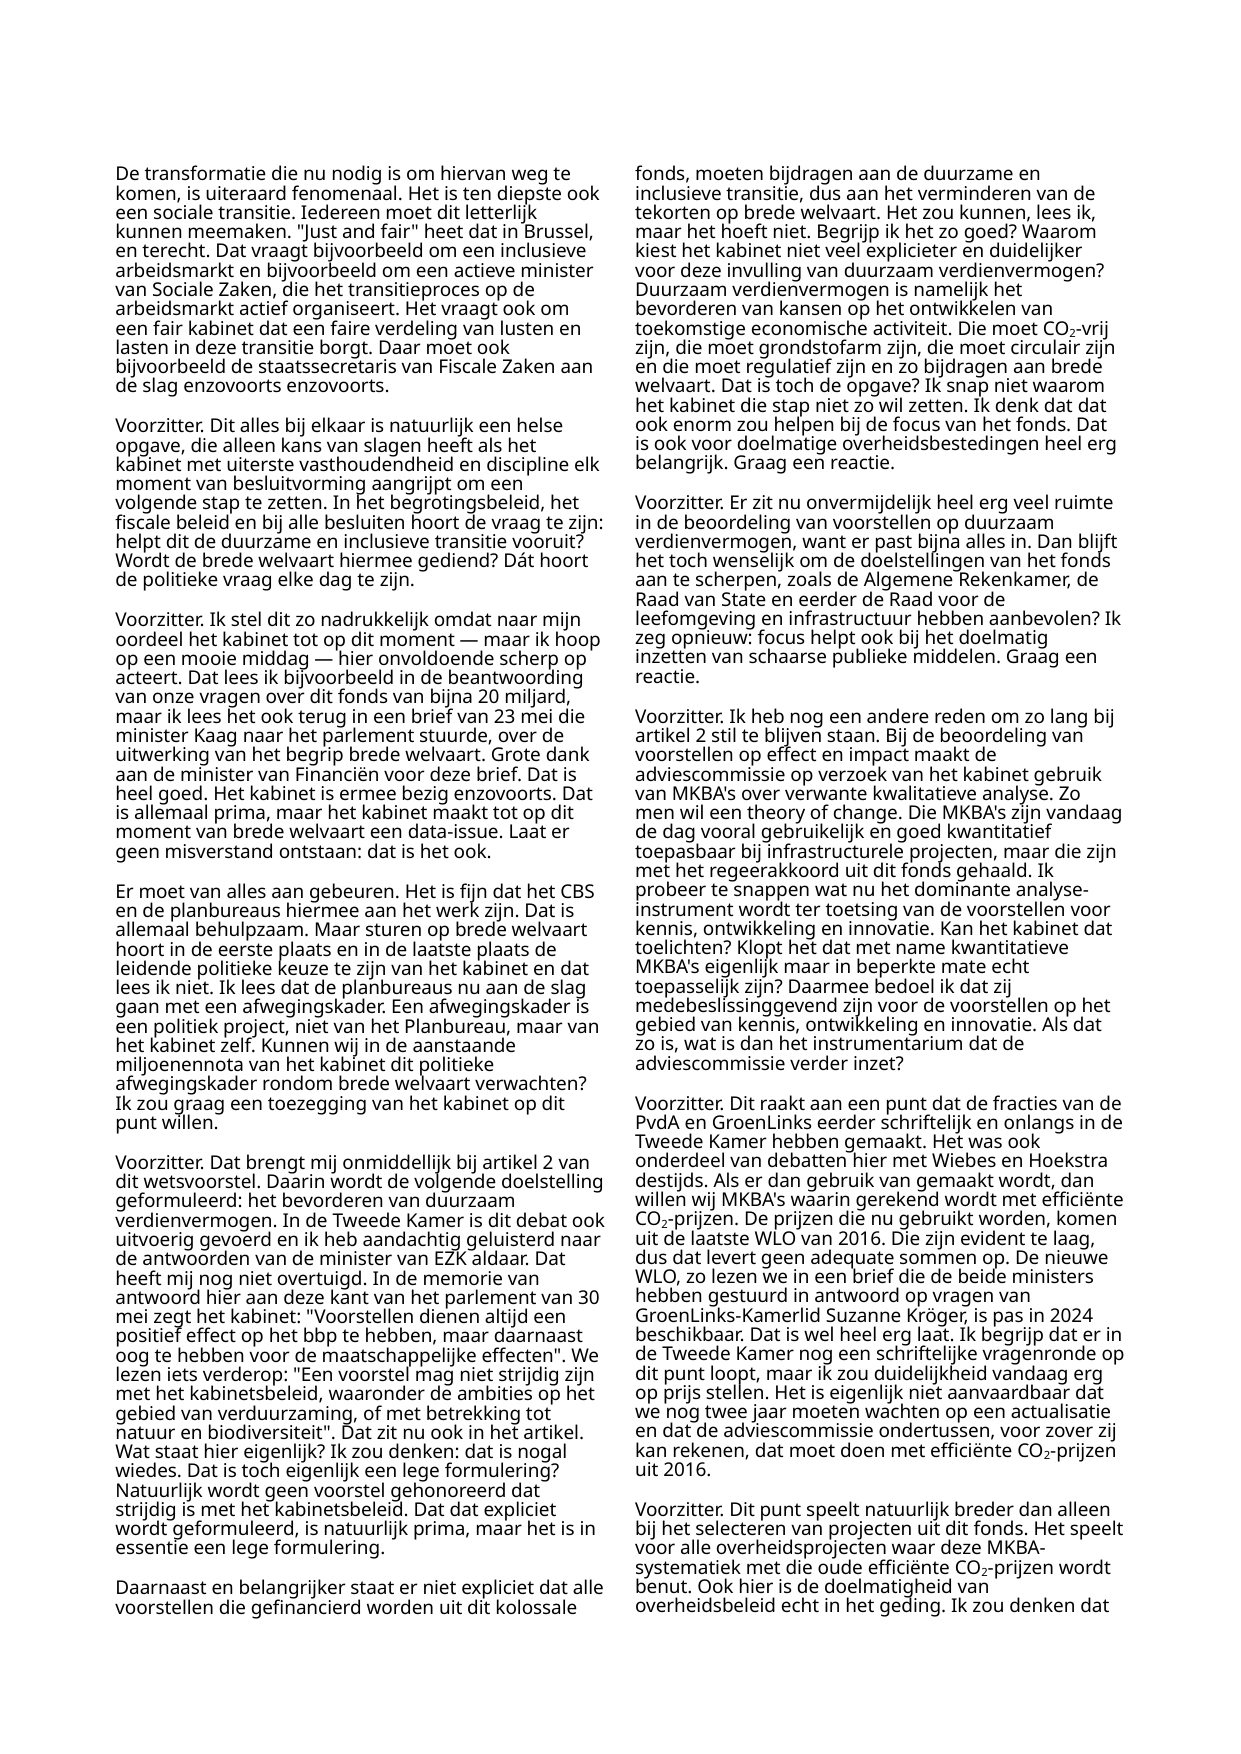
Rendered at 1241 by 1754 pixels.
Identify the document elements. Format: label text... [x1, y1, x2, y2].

text Voorzitter. Dit raakt aan een punt dat de fracties van de PvdA en GroenLinks eerder schriftelijk en onlangs in de Tweede Kamer hebben gemaakt. Het was ook onderdeel van debatten hier met Wiebes en Hoekstra destijds. Als er dan gebruik van gemaakt wordt, dan willen wij MKBA's waarin gerekend wordt met efficiënte CO2-prijzen. De prijzen die nu gebruikt worden, komen uit de laatste WLO van 2016. Die zijn evident te laag, dus dat levert geen adequate sommen op. De nieuwe WLO, zo lezen we in een brief die de beide ministers hebben gestuurd in antwoord op vragen van GroenLinks-Kamerlid Suzanne Kröger, is pas in 2024 beschikbaar. Dat is wel heel erg laat. Ik begrijp dat er in de Tweede Kamer nog een schriftelijke vragenronde op dit punt loopt, maar ik zou duidelijkheid vandaag erg op prijs stellen. Het is eigenlijk niet aanvaardbaar dat we nog twee jaar moeten wachten op een actualisatie en dat de adviescommissie ondertussen, voor zover zij kan rekenen, dat moet doen met efficiënte CO2-prijzen uit 2016. [635, 1095, 1125, 1480]
text De transformatie die nu nodig is om hiervan weg te komen, is uiteraard fenomenaal. Het is ten diepste ook een sociale transitie. Iedereen moet dit letterlijk kunnen meemaken. "Just and fair" heet dat in Brussel, en terecht. Dat vraagt bijvoorbeeld om een inclusieve arbeidsmarkt en bijvoorbeeld om een actieve minister van Sociale Zaken, die het transitieproces op de arbeidsmarkt actief organiseert. Het vraagt ook om een fair kabinet dat een faire verdeling van lusten en lasten in deze transitie borgt. Daar moet ook bijvoorbeeld de staatssecretaris van Fiscale Zaken aan de slag enzovoorts enzovoorts. [115, 165, 605, 397]
text Voorzitter. Er zit nu onvermijdelijk heel erg veel ruimte in de beoordeling van voorstellen op duurzaam verdienvermogen, want er past bijna alles in. Dan blijft het toch wenselijk om de doelstellingen van het fonds aan te scherpen, zoals de Algemene Rekenkamer, de Raad van State en eerder de Raad voor de leefomgeving en infrastructuur hebben aanbevolen? Ik zeg opnieuw: focus helpt ook bij het doelmatig inzetten van schaarse publieke middelen. Graag een reactie. [635, 494, 1125, 687]
text Voorzitter. Dat brengt mij onmiddellijk bij artikel 2 van dit wetsvoorstel. Daarin wordt de volgende doelstelling geformuleerd: het bevorderen van duurzaam verdienvermogen. In de Tweede Kamer is dit debat ook uitvoerig gevoerd en ik heb aandachtig geluisterd naar de antwoorden van de minister van EZK aldaar. Dat heeft mij nog niet overtuigd. In de memorie van antwoord hier aan deze kant van het parlement van 30 mei zegt het kabinet: "Voorstellen dienen altijd een positief effect op het bbp te hebben, maar daarnaast oog te hebben voor de maatschappelijke effecten". We lezen iets verderop: "Een voorstel mag niet strijdig zijn met het kabinetsbeleid, waaronder de ambities op het gebied van verduurzaming, of met betrekking tot natuur en biodiversiteit". Dat zit nu ook in het artikel. Wat staat hier eigenlijk? Ik zou denken: dat is nogal wiedes. Dat is toch eigenlijk een lege formulering? Natuurlijk wordt geen voorstel gehonoreerd dat strijdig is met het kabinetsbeleid. Dat dat expliciet wordt geformuleerd, is natuurlijk prima, maar het is in essentie een lege formulering. [115, 1154, 605, 1559]
text Daarnaast en belangrijker staat er niet expliciet dat alle voorstellen die gefinancierd worden uit dit kolossale [115, 1579, 605, 1618]
text Voorzitter. Ik stel dit zo nadrukkelijk omdat naar mijn oordeel het kabinet tot op dit moment — maar ik hoop op een mooie middag — hier onvoldoende scherp op acteert. Dat lees ik bijvoorbeeld in de beantwoording van onze vragen over dit fonds van bijna 20 miljard, maar ik lees het ook terug in een brief van 23 mei die minister Kaag naar het parlement stuurde, over de uitwerking van het begrip brede welvaart. Grote dank aan de minister van Financiën voor deze brief. Dat is heel goed. Het kabinet is ermee bezig enzovoorts. Dat is allemaal prima, maar het kabinet maakt tot op dit moment van brede welvaart een data-issue. Laat er geen misverstand ontstaan: dat is het ook. [115, 611, 605, 862]
text Voorzitter. Dit punt speelt natuurlijk breder dan alleen bij het selecteren van projecten uit dit fonds. Het speelt voor alle overheidsprojecten waar deze MKBA-systematiek met die oude efficiënte CO2-prijzen wordt benut. Ook hier is de doelmatigheid van overheidsbeleid echt in het geding. Ik zou denken dat [635, 1501, 1125, 1616]
text Voorzitter. Dit alles bij elkaar is natuurlijk een helse opgave, die alleen kans van slagen heeft als het kabinet met uiterste vasthoudendheid en discipline elk moment van besluitvorming aangrijpt om een volgende stap te zetten. In het begrotingsbeleid, het fiscale beleid en bij alle besluiten hoort de vraag te zijn: helpt dit de duurzame en inclusieve transitie vooruit? Wordt de brede welvaart hiermee gediend? Dát hoort de politieke vraag elke dag te zijn. [115, 417, 605, 591]
text fonds, moeten bijdragen aan de duurzame en inclusieve transitie, dus aan het verminderen van de tekorten op brede welvaart. Het zou kunnen, lees ik, maar het hoeft niet. Begrijp ik het zo goed? Waarom kiest het kabinet niet veel explicieter en duidelijker voor deze invulling van duurzaam verdienvermogen? Duurzaam verdienvermogen is namelijk het bevorderen van kansen op het ontwikkelen van toekomstige economische activiteit. Die moet CO2-vrij zijn, die moet grondstofarm zijn, die moet circulair zijn en die moet regulatief zijn en zo bijdragen aan brede welvaart. Dat is toch de opgave? Ik snap niet waarom het kabinet die stap niet zo wil zetten. Ik denk dat dat ook enorm zou helpen bij de focus van het fonds. Dat is ook voor doelmatige overheidsbestedingen heel erg belangrijk. Graag een reactie. [635, 165, 1125, 474]
text Voorzitter. Ik heb nog een andere reden om zo lang bij artikel 2 stil te blijven staan. Bij de beoordeling van voorstellen op effect en impact maakt de adviescommissie op verzoek van het kabinet gebruik van MKBA's over verwante kwalitatieve analyse. Zo men wil een theory of change. Die MKBA's zijn vandaag de dag vooral gebruikelijk en goed kwantitatief toepasbaar bij infrastructurele projecten, maar die zijn met het regeerakkoord uit dit fonds gehaald. Ik probeer te snappen wat nu het dominante analyse-instrument wordt ter toetsing van de voorstellen voor kennis, ontwikkeling en innovatie. Kan het kabinet dat toelichten? Klopt het dat met name kwantitatieve MKBA's eigenlijk maar in beperkte mate echt toepasselijk zijn? Daarmee bedoel ik dat zij medebeslissinggevend zijn voor de voorstellen op het gebied van kennis, ontwikkeling en innovatie. Als dat zo is, wat is dan het instrumentarium dat de adviescommissie verder inzet? [635, 708, 1125, 1074]
text Er moet van alles aan gebeuren. Het is fijn dat het CBS en de planbureaus hiermee aan het werk zijn. Dat is allemaal behulpzaam. Maar sturen op brede welvaart hoort in de eerste plaats en in de laatste plaats de leidende politieke keuze te zijn van het kabinet en dat lees ik niet. Ik lees dat de planbureaus nu aan de slag gaan met een afwegingskader. Een afwegingskader is een politiek project, niet van het Planbureau, maar van het kabinet zelf. Kunnen wij in de aanstaande miljoenennota van het kabinet dit politieke afwegingskader rondom brede welvaart verwachten? Ik zou graag een toezegging van het kabinet op dit punt willen. [115, 883, 605, 1133]
